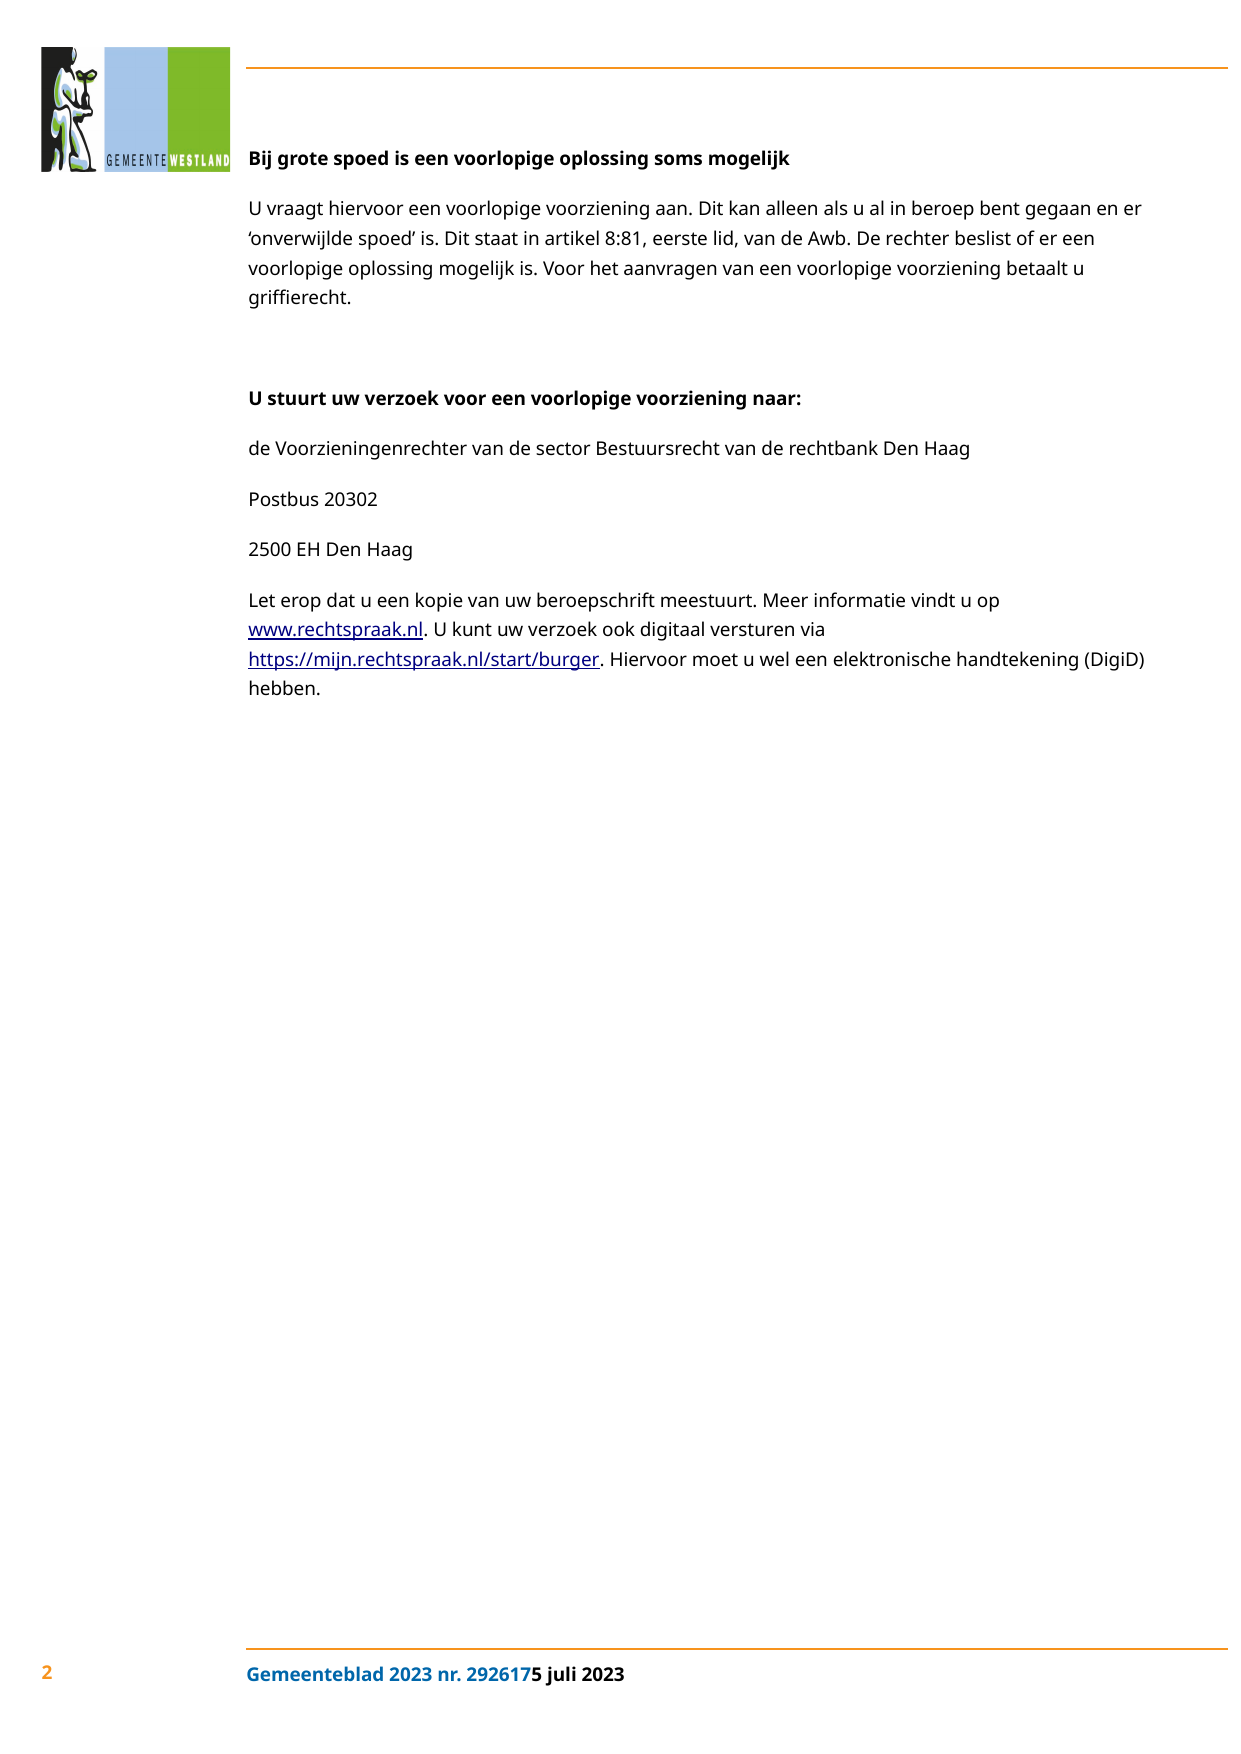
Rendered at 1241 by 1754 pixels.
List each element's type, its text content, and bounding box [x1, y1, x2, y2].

text de Voorzieningenrechter van de sector Bestuursrecht van de rechtbank Den Haag [248, 436, 1152, 461]
text U vraagt hiervoor een voorlopige voorziening aan. Dit kan alleen als u al in beroep bent gegaan en er ‘onverwijlde spoed’ is. Dit staat in artikel 8:81, eerste lid, van de Awb. De rechter beslist of er een voorlopige oplossing mogelijk is. Voor het aanvragen van een voorlopige voorziening betaalt u griffierecht. [248, 196, 1152, 310]
text Let erop dat u een kopie van uw beroepschrift meestuurt. Meer informatie vindt u op www.rechtspraak.nl. U kunt uw verzoek ook digitaal versturen via https://mijn.rechtspraak.nl/start/burger. Hiervoor moet u wel een elektronische handtekening (DigiD) hebben. [248, 587, 1152, 701]
text Bij grote spoed is een voorlopige oplossing soms mogelijk [248, 145, 1152, 171]
text U stuurt uw verzoek voor een voorlopige voorziening naar: [248, 385, 1152, 411]
picture [41, 47, 231, 172]
text Postbus 20302 [248, 486, 1152, 512]
text 2500 EH Den Haag [248, 536, 1152, 562]
